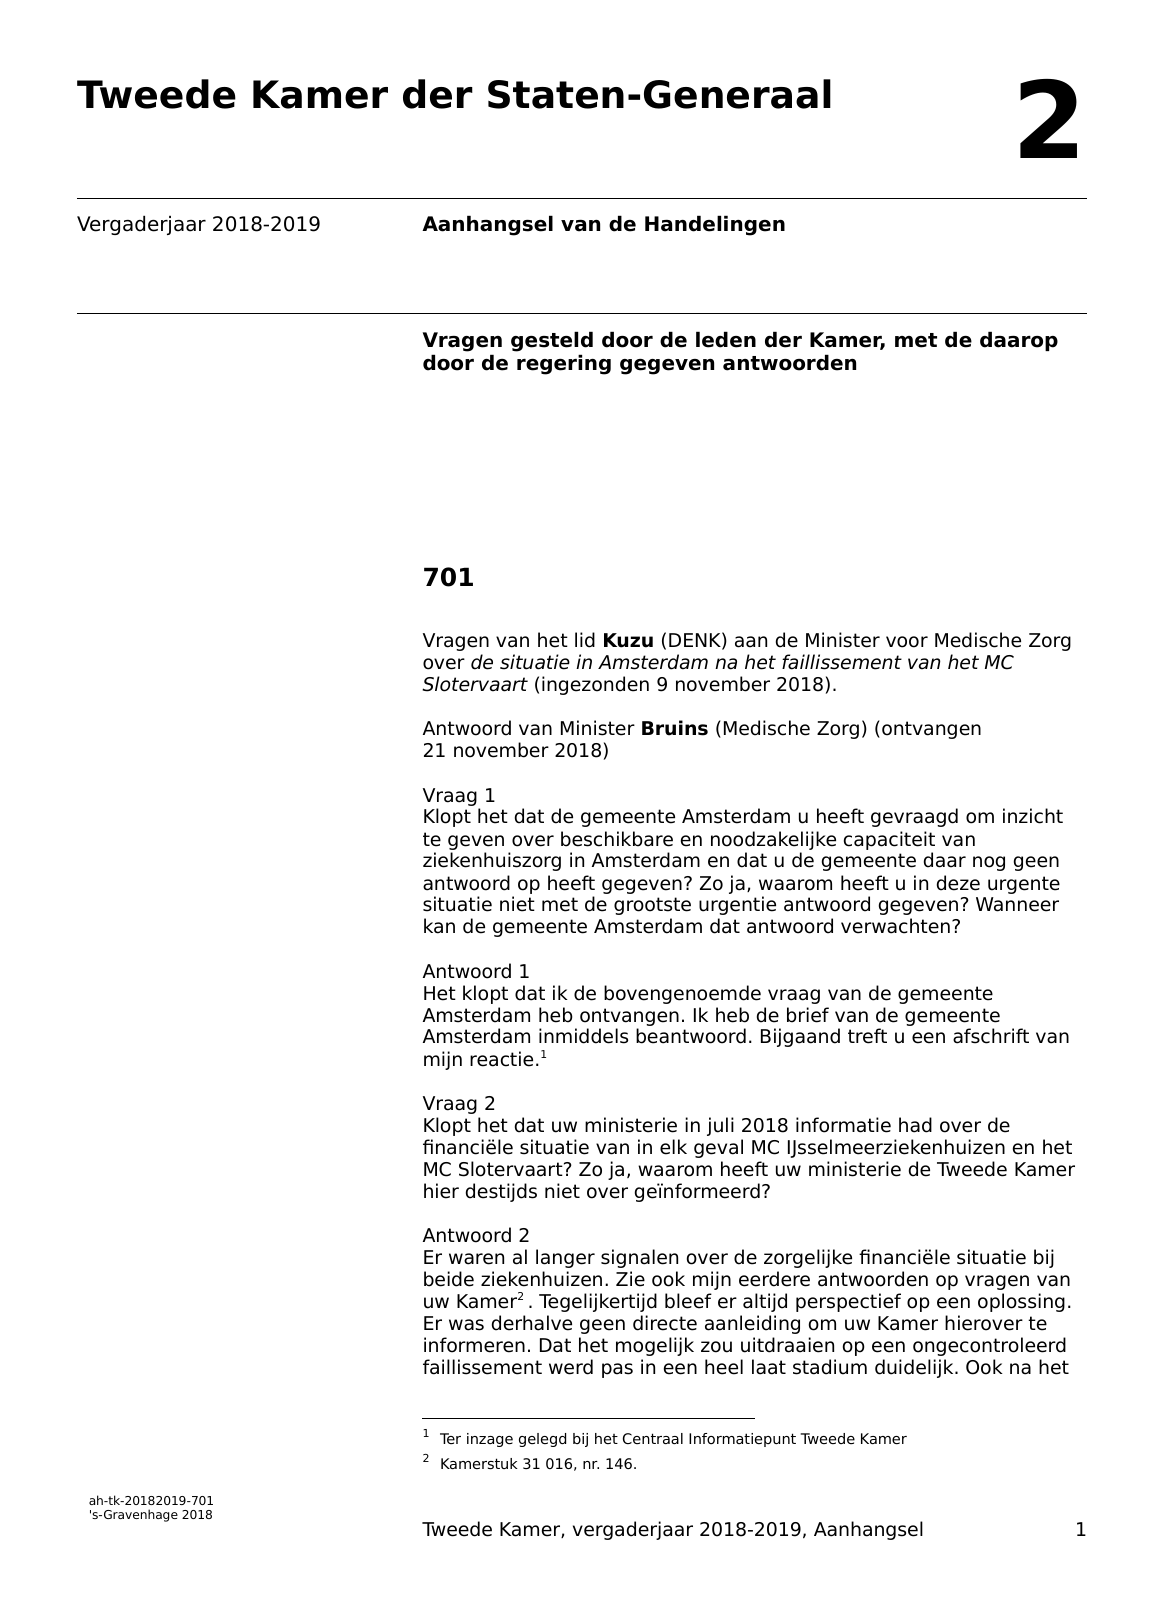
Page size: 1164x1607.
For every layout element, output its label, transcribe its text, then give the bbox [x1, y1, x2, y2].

table_header 2 [886, 59, 1087, 198]
text ah-tk-20182019-701 [88, 1494, 323, 1508]
table_cell Vragen gesteld door de leden der Kamer, met de daarop door de regering gegeven antwoorden [422, 314, 1087, 375]
text Antwoord 1 [422, 961, 1087, 982]
table_cell [77, 314, 422, 375]
text Vragen van het lid Kuzu (DENK) aan de Minister voor Medische Zorg over de situatie in Amsterdam na het faillissement van het MC Slotervaart (ingezonden 9 november 2018). [422, 630, 1087, 696]
table_cell Aanhangsel van de Handelingen [422, 199, 1087, 313]
text Antwoord 2 [422, 1225, 1087, 1247]
text Ter inzage gelegd bij het Centraal Informatiepunt Tweede Kamer [422, 1427, 1087, 1449]
text Kamerstuk 31 016, nr. 146. [422, 1452, 1087, 1474]
text 701 [422, 563, 1087, 592]
text Antwoord van Minister Bruins (Medische Zorg) (ontvangen 21 november 2018) [422, 718, 1087, 762]
text Klopt het dat uw ministerie in juli 2018 informatie had over de financiële situatie van in elk geval MC IJsselmeerziekenhuizen en het MC Slotervaart? Zo ja, waarom heeft uw ministerie de Tweede Kamer hier destijds niet over geïnformeerd? [422, 1114, 1087, 1202]
text Klopt het dat de gemeente Amsterdam u heeft gevraagd om inzicht te geven over beschikbare en noodzakelijke capaciteit van ziekenhuiszorg in Amsterdam en dat u de gemeente daar nog geen antwoord op heeft gegeven? Zo ja, waarom heeft u in deze urgente situatie niet met de grootste urgentie antwoord gegeven? Wanneer kan de gemeente Amsterdam dat antwoord verwachten? [422, 806, 1087, 938]
text 's-Gravenhage 2018 [88, 1508, 323, 1522]
text Het klopt dat ik de bovengenoemde vraag van de gemeente Amsterdam heb ontvangen. Ik heb de brief van de gemeente Amsterdam inmiddels beantwoord. Bijgaand treft u een afschrift van mijn reactie. [422, 982, 1087, 1070]
text Vraag 1 [422, 784, 1087, 806]
text Vraag 2 [422, 1093, 1087, 1114]
text Er waren al langer signalen over de zorgelijke financiële situatie bij beide ziekenhuizen. Zie ook mijn eerdere antwoorden op vragen van uw Kamer. Tegelijkertijd bleef er altijd perspectief op een oplossing. Er was derhalve geen directe aanleiding om uw Kamer hierover te informeren. Dat het mogelijk zou uitdraaien op een ongecontroleerd faillissement werd pas in een heel laat stadium duidelijk. Ook na het [422, 1247, 1087, 1378]
table_header Tweede Kamer der Staten-Generaal [77, 59, 886, 198]
table_cell Vergaderjaar 2018-2019 [77, 199, 422, 313]
